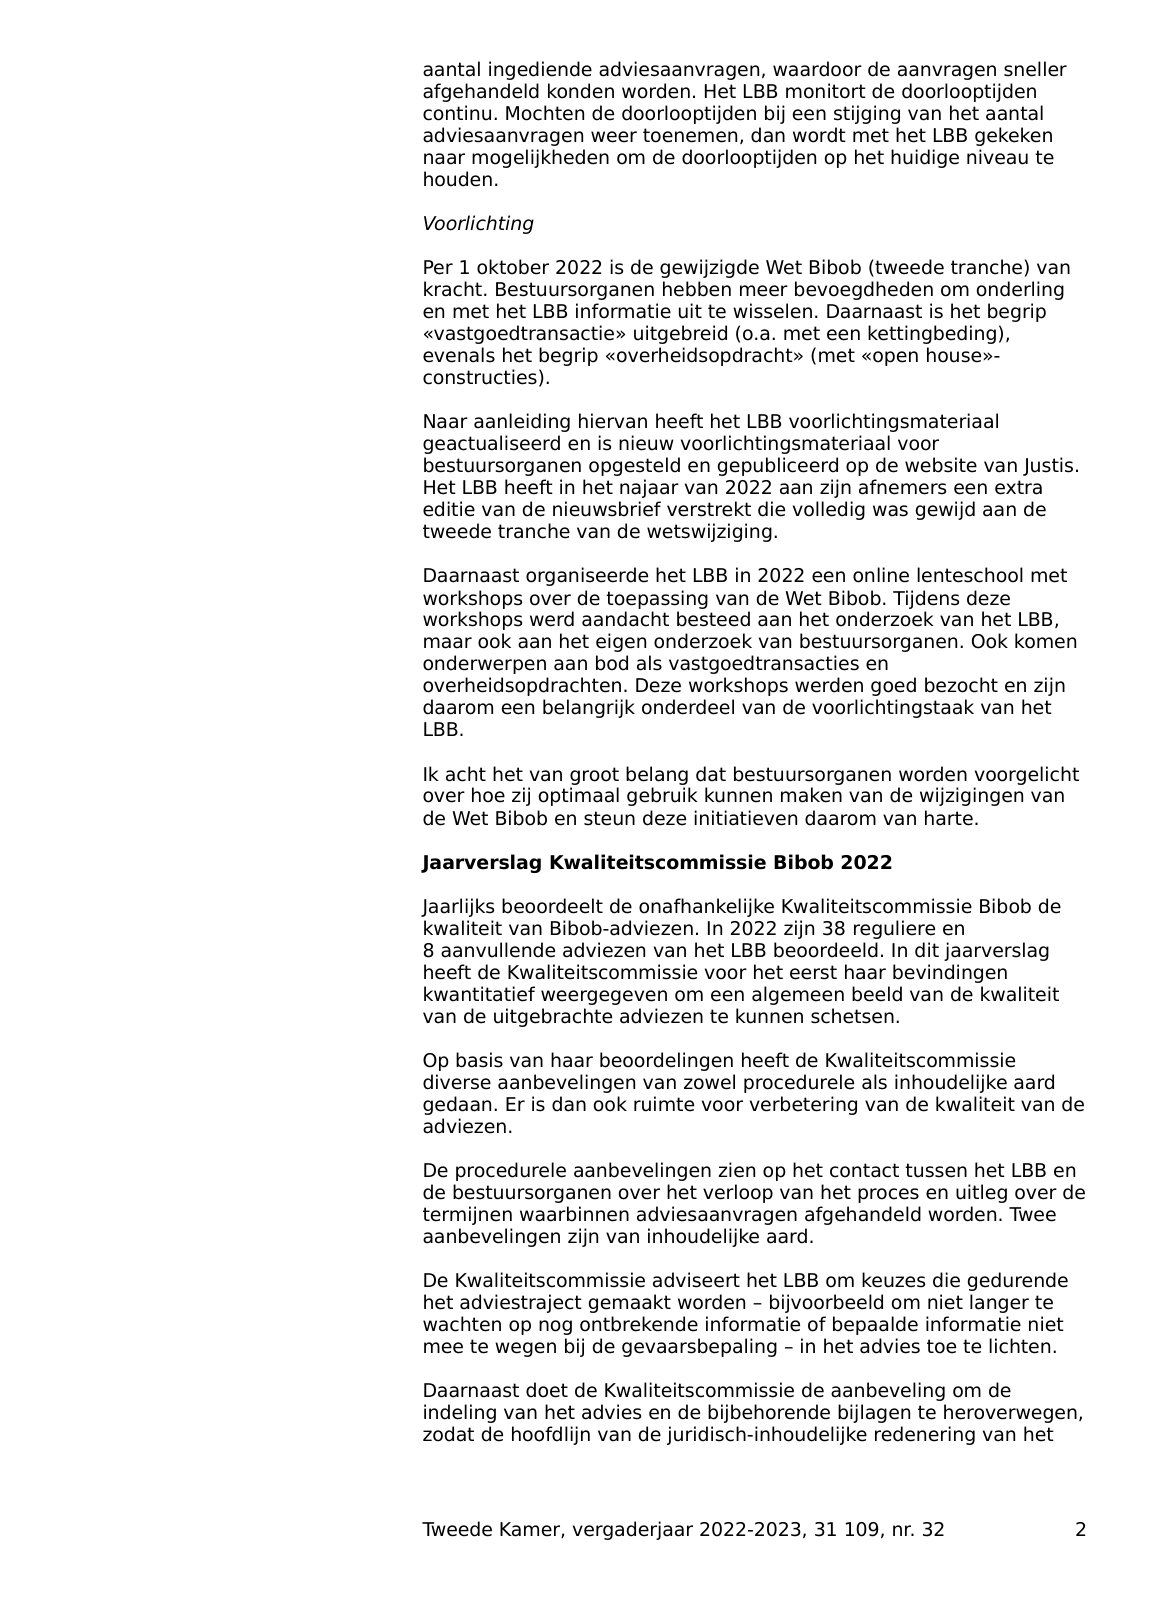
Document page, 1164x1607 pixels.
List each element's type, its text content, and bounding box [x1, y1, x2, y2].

subtitle Jaarverslag Kwaliteitscommissie Bibob 2022 [422, 852, 1087, 873]
text aantal ingediende adviesaanvragen, waardoor de aanvragen sneller afgehandeld konden worden. Het LBB monitort de doorlooptijden continu. Mochten de doorlooptijden bij een stijging van het aantal adviesaanvragen weer toenemen, dan wordt met het LBB gekeken naar mogelijkheden om de doorlooptijden op het huidige niveau te houden. [422, 59, 1087, 191]
text Ik acht het van groot belang dat bestuursorganen worden voorgelicht over hoe zij optimaal gebruik kunnen maken van de wijzigingen van de Wet Bibob en steun deze initiatieven daarom van harte. [422, 763, 1087, 829]
text Daarnaast doet de Kwaliteitscommissie de aanbeveling om de indeling van het advies en de bijbehorende bijlagen te heroverwegen, zodat de hoofdlijn van de juridisch-inhoudelijke redenering van het [422, 1380, 1087, 1446]
text Per 1 oktober 2022 is de gewijzigde Wet Bibob (tweede tranche) van kracht. Bestuursorganen hebben meer bevoegdheden om onderling en met het LBB informatie uit te wisselen. Daarnaast is het begrip «vastgoedtransactie» uitgebreid (o.a. met een kettingbeding), evenals het begrip «overheidsopdracht» (met «open house»-constructies). [422, 257, 1087, 389]
text Jaarlijks beoordeelt de onafhankelijke Kwaliteitscommissie Bibob de kwaliteit van Bibob-adviezen. In 2022 zijn 38 reguliere en 8 aanvullende adviezen van het LBB beoordeeld. In dit jaarverslag heeft de Kwaliteitscommissie voor het eerst haar bevindingen kwantitatief weergegeven om een algemeen beeld van de kwaliteit van de uitgebrachte adviezen te kunnen schetsen. [422, 896, 1087, 1028]
text De Kwaliteitscommissie adviseert het LBB om keuzes die gedurende het adviestraject gemaakt worden – bijvoorbeeld om niet langer te wachten op nog ontbrekende informatie of bepaalde informatie niet mee te wegen bij de gevaarsbepaling – in het advies toe te lichten. [422, 1270, 1087, 1358]
text De procedurele aanbevelingen zien op het contact tussen het LBB en de bestuursorganen over het verloop van het proces en uitleg over de termijnen waarbinnen adviesaanvragen afgehandeld worden. Twee aanbevelingen zijn van inhoudelijke aard. [422, 1160, 1087, 1248]
text Daarnaast organiseerde het LBB in 2022 een online lenteschool met workshops over de toepassing van de Wet Bibob. Tijdens deze workshops werd aandacht besteed aan het onderzoek van het LBB, maar ook aan het eigen onderzoek van bestuursorganen. Ook komen onderwerpen aan bod als vastgoedtransacties en overheidsopdrachten. Deze workshops werden goed bezocht en zijn daarom een belangrijk onderdeel van de voorlichtingstaak van het LBB. [422, 565, 1087, 741]
subtitle Voorlichting [422, 213, 1087, 235]
text Op basis van haar beoordelingen heeft de Kwaliteitscommissie diverse aanbevelingen van zowel procedurele als inhoudelijke aard gedaan. Er is dan ook ruimte voor verbetering van de kwaliteit van de adviezen. [422, 1050, 1087, 1138]
text Naar aanleiding hiervan heeft het LBB voorlichtingsmateriaal geactualiseerd en is nieuw voorlichtingsmateriaal voor bestuursorganen opgesteld en gepubliceerd op de website van Justis. Het LBB heeft in het najaar van 2022 aan zijn afnemers een extra editie van de nieuwsbrief verstrekt die volledig was gewijd aan de tweede tranche van de wetswijziging. [422, 411, 1087, 543]
